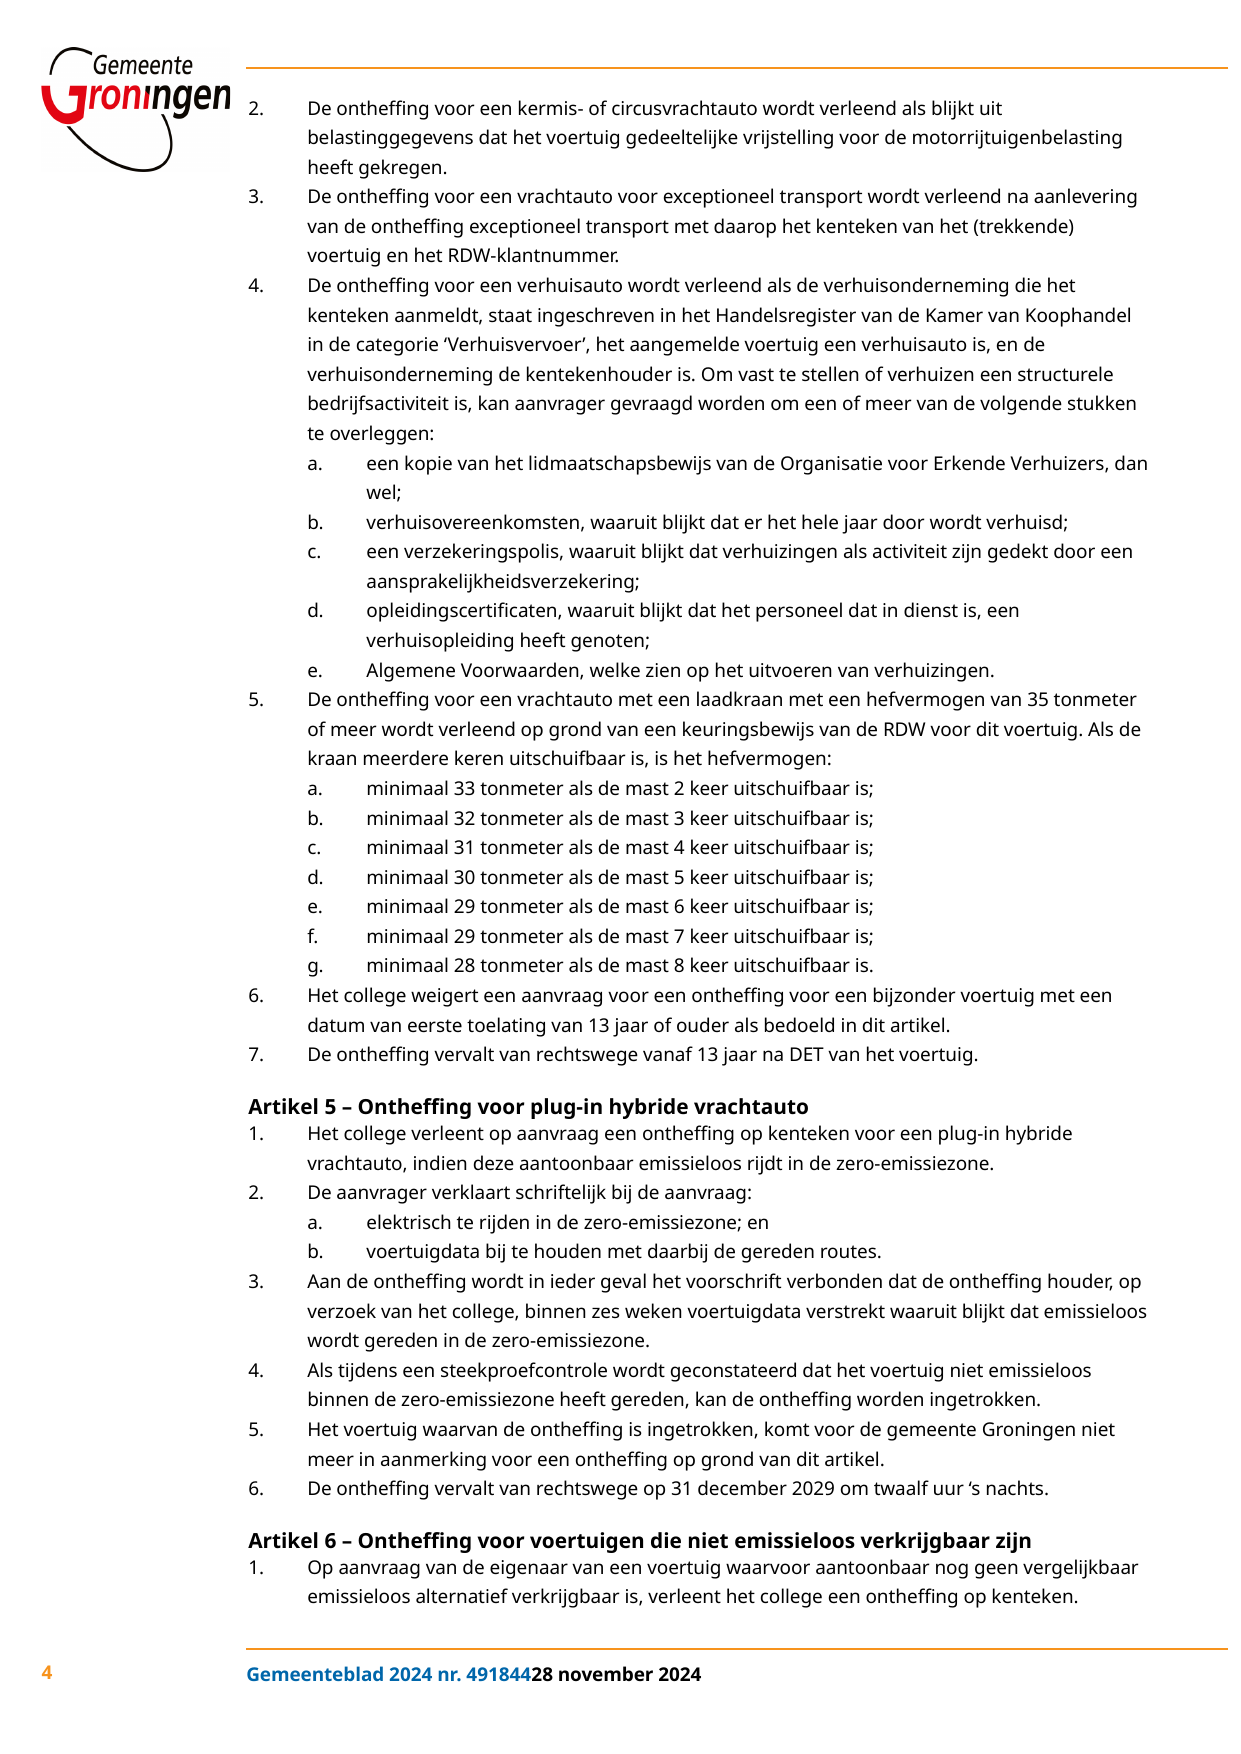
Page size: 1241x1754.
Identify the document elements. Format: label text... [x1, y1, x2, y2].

list Algemene Voorwaarden, welke zien op het uitvoeren van verhuizingen. [307, 657, 1152, 683]
list minimaal 29 tonmeter als de mast 6 keer uitschuifbaar is; [307, 893, 1152, 919]
text Artikel 5 – Ontheffing voor plug-in hybride vrachtauto [248, 1092, 1152, 1120]
list De ontheffing vervalt van rechtswege op 31 december 2029 om twaalf uur ‘s nachts. [248, 1475, 1152, 1501]
list De ontheffing voor een verhuisauto wordt verleend als de verhuisonderneming die het kenteken aanmeldt, staat ingeschreven in het Handelsregister van de Kamer van Koophandel in de categorie ‘Verhuisvervoer’, het aangemelde voertuig een verhuisauto is, en de verhuisonderneming de kentekenhouder is. Om vast te stellen of verhuizen een structurele bedrijfsactiviteit is, kan aanvrager gevraagd worden om een of meer van de volgende stukken te overleggen: [248, 272, 1152, 446]
list minimaal 31 tonmeter als de mast 4 keer uitschuifbaar is; [307, 834, 1152, 860]
list De ontheffing voor een vrachtauto met een laadkraan met een hefvermogen van 35 tonmeter of meer wordt verleend op grond van een keuringsbewijs van de RDW voor dit voertuig. Als de kraan meerdere keren uitschuifbaar is, is het hefvermogen: [248, 686, 1152, 771]
list elektrisch te rijden in de zero-emissiezone; en [307, 1209, 1152, 1235]
list opleidingscertificaten, waaruit blijkt dat het personeel dat in dienst is, een verhuisopleiding heeft genoten; [307, 598, 1152, 653]
list minimaal 30 tonmeter als de mast 5 keer uitschuifbaar is; [307, 864, 1152, 890]
list een kopie van het lidmaatschapsbewijs van de Organisatie voor Erkende Verhuizers, dan wel; [307, 450, 1152, 505]
list De aanvrager verklaart schriftelijk bij de aanvraag: [248, 1179, 1152, 1205]
list Als tijdens een steekproefcontrole wordt geconstateerd dat het voertuig niet emissieloos binnen de zero-emissiezone heeft gereden, kan de ontheffing worden ingetrokken. [248, 1357, 1152, 1412]
list Het voertuig waarvan de ontheffing is ingetrokken, komt voor de gemeente Groningen niet meer in aanmerking voor een ontheffing op grond van dit artikel. [248, 1416, 1152, 1471]
text Artikel 6 – Ontheffing voor voertuigen die niet emissieloos verkrijgbaar zijn [248, 1526, 1152, 1554]
list minimaal 32 tonmeter als de mast 3 keer uitschuifbaar is; [307, 805, 1152, 831]
list een verzekeringspolis, waaruit blijkt dat verhuizingen als activiteit zijn gedekt door een aansprakelijkheidsverzekering; [307, 538, 1152, 594]
list minimaal 29 tonmeter als de mast 7 keer uitschuifbaar is; [307, 923, 1152, 949]
list Op aanvraag van de eigenaar van een voertuig waarvoor aantoonbaar nog geen vergelijkbaar emissieloos alternatief verkrijgbaar is, verleent het college een ontheffing op kenteken. [248, 1554, 1152, 1609]
list minimaal 28 tonmeter als de mast 8 keer uitschuifbaar is. [307, 953, 1152, 978]
list voertuigdata bij te houden met daarbij de gereden routes. [307, 1239, 1152, 1264]
list Aan de ontheffing wordt in ieder geval het voorschrift verbonden dat de ontheffing houder, op verzoek van het college, binnen zes weken voertuigdata verstrekt waaruit blijkt dat emissieloos wordt gereden in de zero-emissiezone. [248, 1268, 1152, 1353]
list minimaal 33 tonmeter als de mast 2 keer uitschuifbaar is; [307, 775, 1152, 801]
picture [41, 47, 231, 172]
list De ontheffing voor een kermis- of circusvrachtauto wordt verleend als blijkt uit belastinggegevens dat het voertuig gedeeltelijke vrijstelling voor de motorrijtuigenbelasting heeft gekregen. [248, 95, 1152, 180]
list De ontheffing vervalt van rechtswege vanaf 13 jaar na DET van het voertuig. [248, 1041, 1152, 1067]
list Het college verleent op aanvraag een ontheffing op kenteken voor een plug-in hybride vrachtauto, indien deze aantoonbaar emissieloos rijdt in de zero-emissiezone. [248, 1120, 1152, 1176]
list verhuisovereenkomsten, waaruit blijkt dat er het hele jaar door wordt verhuisd; [307, 509, 1152, 535]
list Het college weigert een aanvraag voor een ontheffing voor een bijzonder voertuig met een datum van eerste toelating van 13 jaar of ouder als bedoeld in dit artikel. [248, 982, 1152, 1038]
list De ontheffing voor een vrachtauto voor exceptioneel transport wordt verleend na aanlevering van de ontheffing exceptioneel transport met daarop het kenteken van het (trekkende) voertuig en het RDW-klantnummer. [248, 183, 1152, 268]
